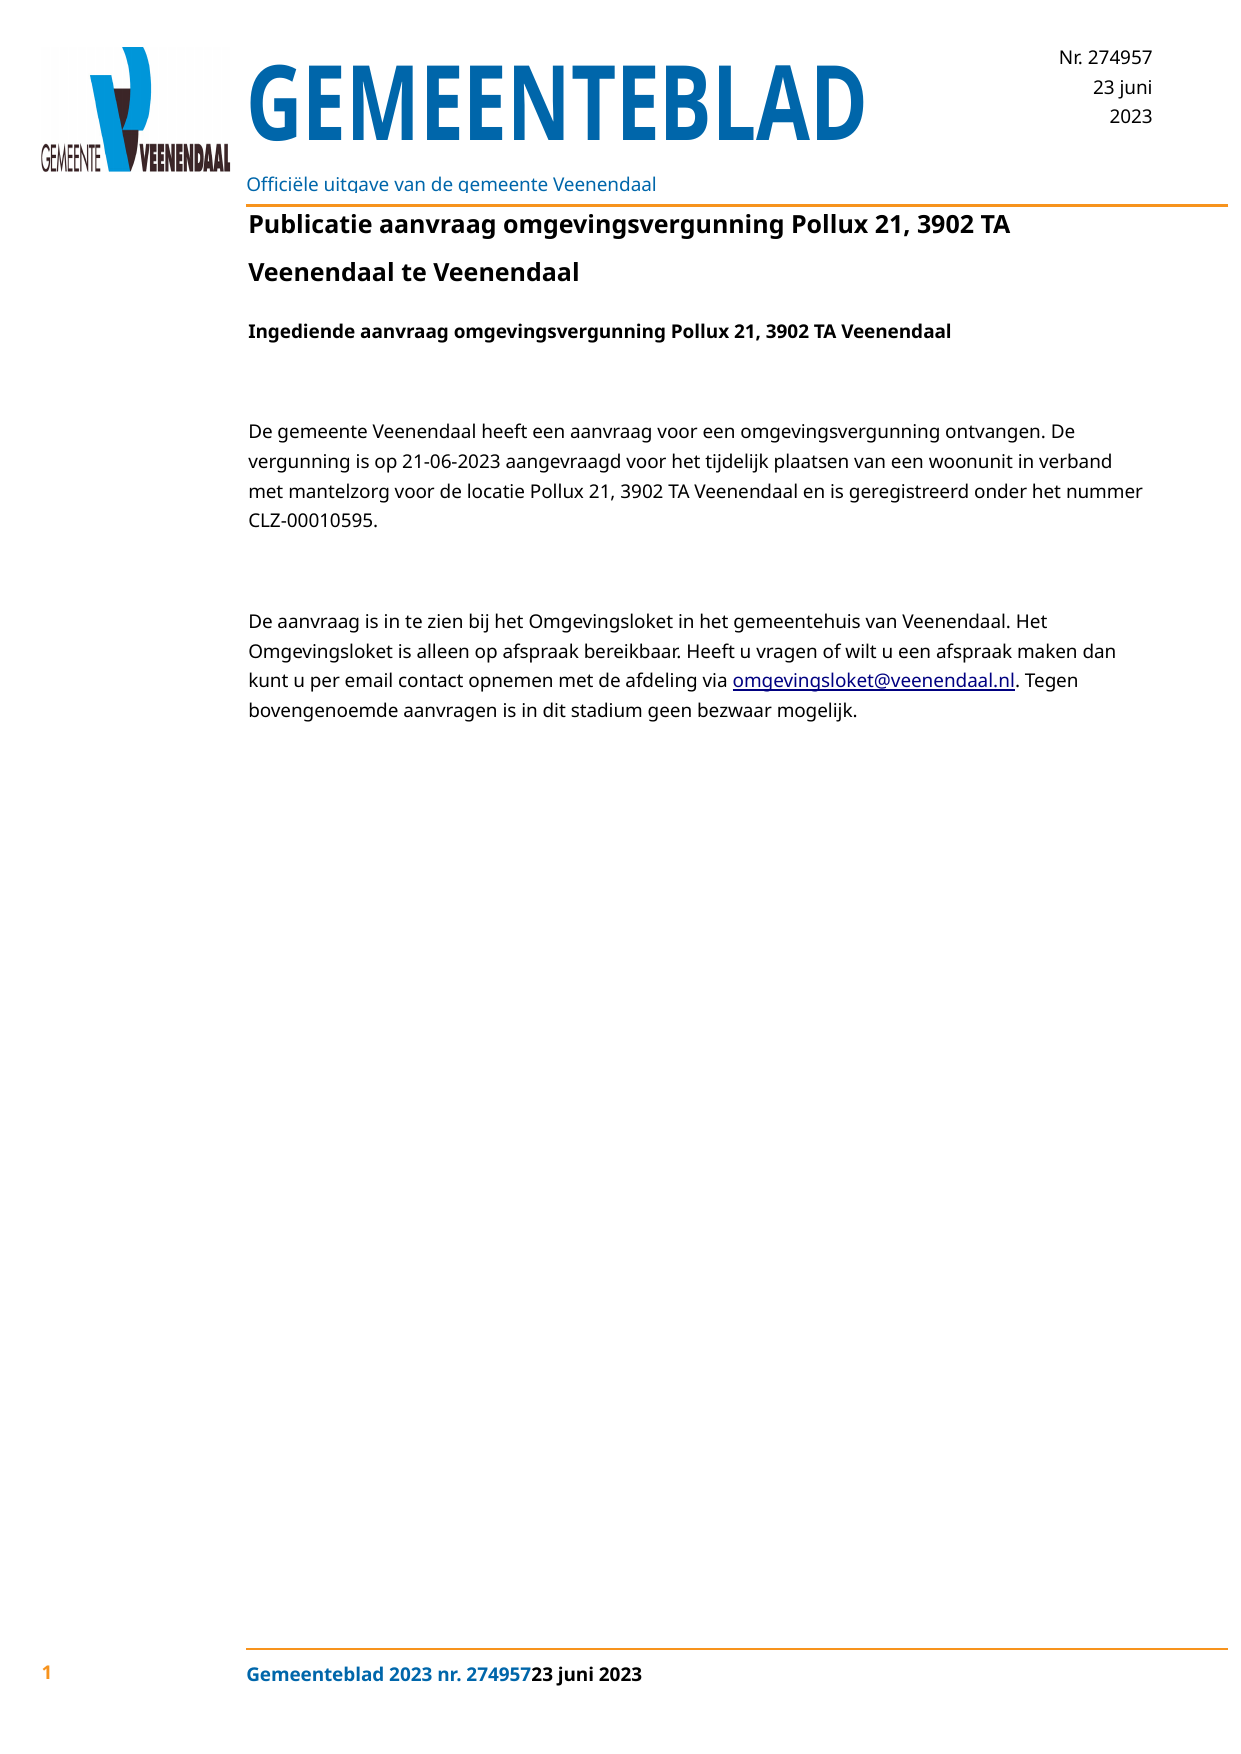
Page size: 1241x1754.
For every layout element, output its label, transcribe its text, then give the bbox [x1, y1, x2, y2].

picture [123, 47, 231, 172]
text De gemeente Veenendaal heeft een aanvraag voor een omgevingsvergunning ontvangen. De vergunning is op 21-06-2023 aangevraagd voor het tijdelijk plaatsen van een woonunit in verband met mantelzorg voor de locatie Pollux 21, 3902 TA Veenendaal en is geregistreerd onder het nummer CLZ-00010595. [248, 419, 1152, 533]
text Publicatie aanvraag omgevingsvergunning Pollux 21, 3902 TA Veenendaal te Veenendaal [248, 207, 1152, 288]
picture [41, 47, 130, 172]
text Ingediende aanvraag omgevingsvergunning Pollux 21, 3902 TA Veenendaal [248, 318, 1152, 344]
text De aanvraag is in te zien bij het Omgevingsloket in het gemeentehuis van Veenendaal. Het Omgevingsloket is alleen op afspraak bereikbaar. Heeft u vragen of wilt u een afspraak maken dan kunt u per email contact opnemen met de afdeling via omgevingsloket@veenendaal.nl. Tegen bovengenoemde aanvragen is in dit stadium geen bezwaar mogelijk. [248, 608, 1152, 723]
